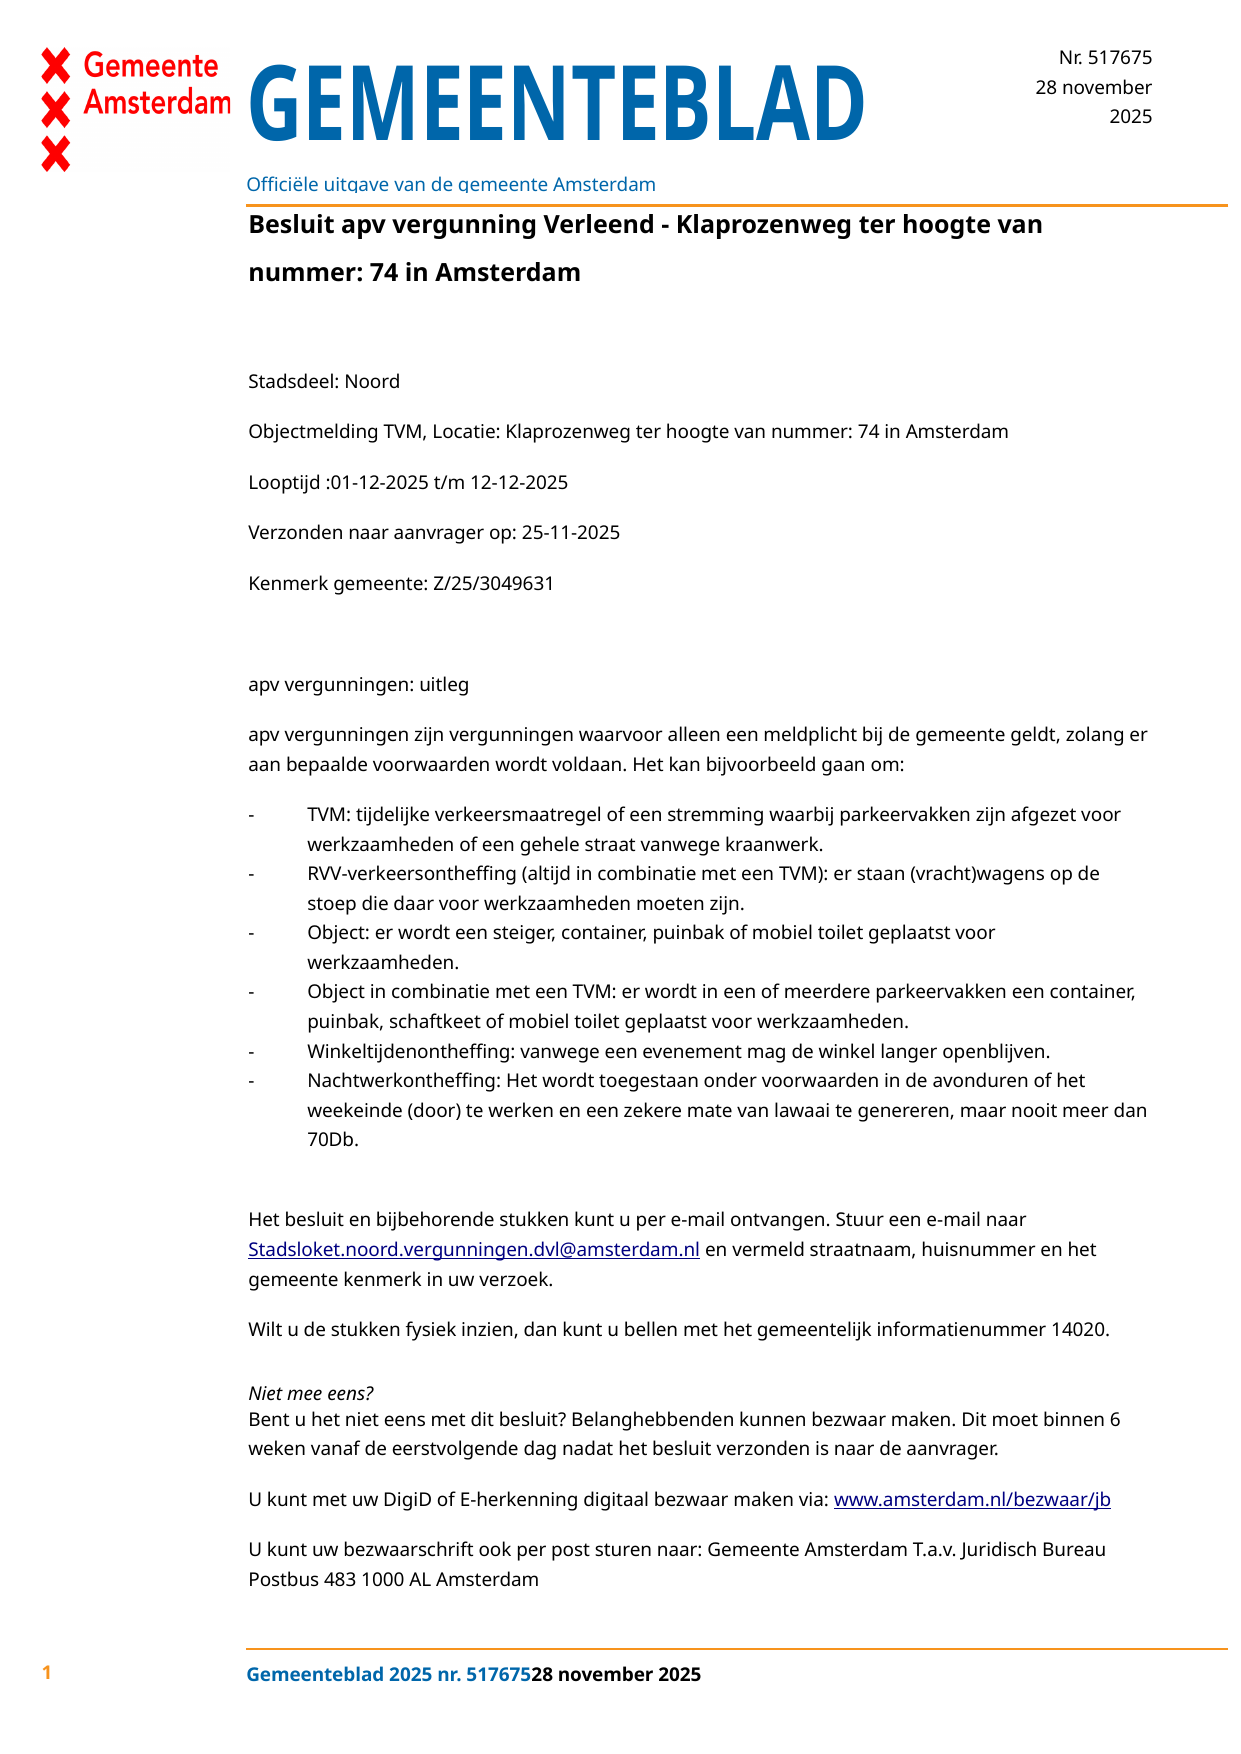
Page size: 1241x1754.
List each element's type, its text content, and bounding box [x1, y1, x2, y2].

text Verzonden naar aanvrager op: 25-11-2025 [248, 519, 1152, 545]
list RVV-verkeersontheffing (altijd in combinatie met een TVM): er staan (vracht)wagens op de stoep die daar voor werkzaamheden moeten zijn. [248, 860, 1152, 916]
text Het besluit en bijbehorende stukken kunt u per e-mail ontvangen. Stuur een e-mail naar Stadsloket.noord.vergunningen.dvl@amsterdam.nl en vermeld straatnaam, huisnummer en het gemeente kenmerk in uw verzoek. [248, 1207, 1152, 1292]
list TVM: tijdelijke verkeersmaatregel of een stremming waarbij parkeervakken zijn afgezet voor werkzaamheden of een gehele straat vanwege kraanwerk. [248, 801, 1152, 857]
text Niet mee eens? [248, 1380, 1152, 1406]
list Object: er wordt een steiger, container, puinbak of mobiel toilet geplaatst voor werkzaamheden. [248, 919, 1152, 975]
list Nachtwerkontheffing: Het wordt toegestaan onder voorwaarden in de avonduren of het weekeinde (door) te werken en een zekere mate van lawaai te genereren, maar nooit meer dan 70Db. [248, 1067, 1152, 1152]
text U kunt met uw DigiD of E-herkenning digitaal bezwaar maken via: www.amsterdam.nl/bezwaar/jb [248, 1486, 1152, 1512]
text Wilt u de stukken fysiek inzien, dan kunt u bellen met het gemeentelijk informatienummer 14020. [248, 1316, 1152, 1342]
text Kenmerk gemeente: Z/25/3049631 [248, 570, 1152, 596]
list Object in combinatie met een TVM: er wordt in een of meerdere parkeervakken een container, puinbak, schaftkeet of mobiel toilet geplaatst voor werkzaamheden. [248, 979, 1152, 1034]
list Winkeltijdenontheffing: vanwege een evenement mag de winkel langer openblijven. [248, 1038, 1152, 1064]
text apv vergunningen: uitleg [248, 671, 1152, 697]
text Besluit apv vergunning Verleend - Klaprozenweg ter hoogte van nummer: 74 in Amsterdam [248, 207, 1152, 288]
text Bent u het niet eens met dit besluit? Belanghebbenden kunnen bezwaar maken. Dit moet binnen 6 weken vanaf de eerstvolgende dag nadat het besluit verzonden is naar de aanvrager. [248, 1406, 1152, 1461]
picture [41, 47, 231, 172]
text Stadsdeel: Noord [248, 368, 1152, 394]
text apv vergunningen zijn vergunningen waarvoor alleen een meldplicht bij de gemeente geldt, zolang er aan bepaalde voorwaarden wordt voldaan. Het kan bijvoorbeeld gaan om: [248, 721, 1152, 777]
text Looptijd :01-12-2025 t/m 12-12-2025 [248, 469, 1152, 495]
text Objectmelding TVM, Locatie: Klaprozenweg ter hoogte van nummer: 74 in Amsterdam [248, 419, 1152, 444]
text U kunt uw bezwaarschrift ook per post sturen naar: Gemeente Amsterdam T.a.v. Juridisch Bureau Postbus 483 1000 AL Amsterdam [248, 1536, 1152, 1592]
